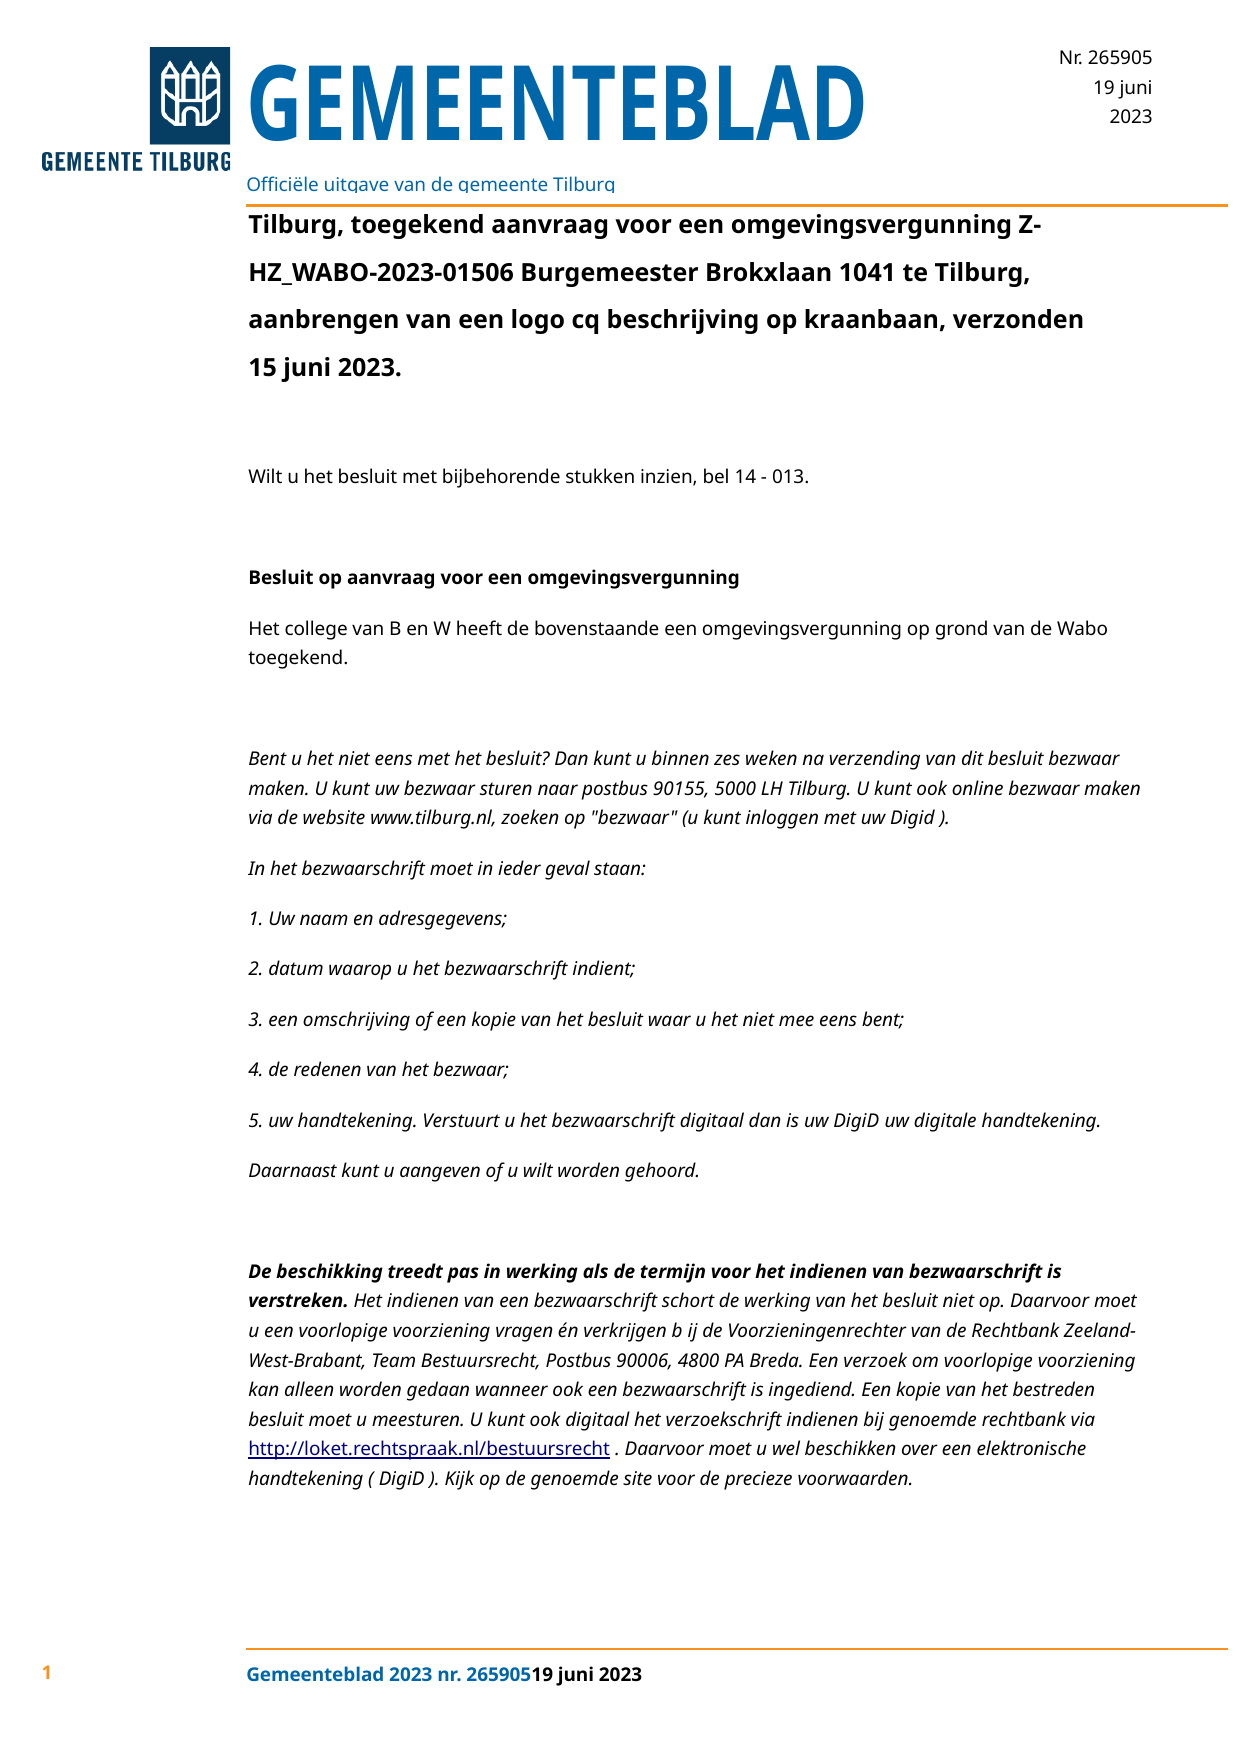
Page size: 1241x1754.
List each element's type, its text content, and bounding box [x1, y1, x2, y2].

text Daarnaast kunt u aangeven of u wilt worden gehoord. [248, 1157, 1152, 1183]
text Het college van B en W heeft de bovenstaande een omgevingsvergunning op grond van de Wabo toegekend. [248, 615, 1152, 670]
text De beschikking treedt pas in werking als de termijn voor het indienen van bezwaarschrift is verstreken. Het indienen van een bezwaarschrift schort de werking van het besluit niet op. Daarvoor moet u een voorlopige voorziening vragen én verkrijgen b ij de Voorzieningenrechter van de Rechtbank Zeeland-West-Brabant, Team Bestuursrecht, Postbus 90006, 4800 PA Breda. Een verzoek om voorlopige voorziening kan alleen worden gedaan wanneer ook een bezwaarschrift is ingediend. Een kopie van het bestreden besluit moet u meesturen. U kunt ook digitaal het verzoekschrift indienen bij genoemde rechtbank via http://loket.rechtspraak.nl/bestuursrecht . Daarvoor moet u wel beschikken over een elektronische handtekening ( DigiD ). Kijk op de genoemde site voor de precieze voorwaarden. [248, 1258, 1152, 1491]
text 4. de redenen van het bezwaar; [248, 1056, 1152, 1082]
text Bent u het niet eens met het besluit? Dan kunt u binnen zes weken na verzending van dit besluit bezwaar maken. U kunt uw bezwaar sturen naar postbus 90155, 5000 LH Tilburg. U kunt ook online bezwaar maken via de website www.tilburg.nl, zoeken op "bezwaar" (u kunt inloggen met uw Digid ). [248, 745, 1152, 830]
text Wilt u het besluit met bijbehorende stukken inzien, bel 14 - 013. [248, 463, 1152, 489]
text 5. uw handtekening. Verstuurt u het bezwaarschrift digitaal dan is uw DigiD uw digitale handtekening. [248, 1107, 1152, 1133]
text 3. een omschrijving of een kopie van het besluit waar u het niet mee eens bent; [248, 1006, 1152, 1032]
text Besluit op aanvraag voor een omgevingsvergunning [248, 564, 1152, 590]
picture [41, 47, 231, 172]
text In het bezwaarschrift moet in ieder geval staan: [248, 855, 1152, 881]
text 1. Uw naam en adresgegevens; [248, 905, 1152, 931]
text 2. datum waarop u het bezwaarschrift indient; [248, 956, 1152, 981]
text Tilburg, toegekend aanvraag voor een omgevingsvergunning Z-HZ_WABO-2023-01506 Burgemeester Brokxlaan 1041 te Tilburg, aanbrengen van een logo cq beschrijving op kraanbaan, verzonden 15 juni 2023. [248, 207, 1152, 384]
